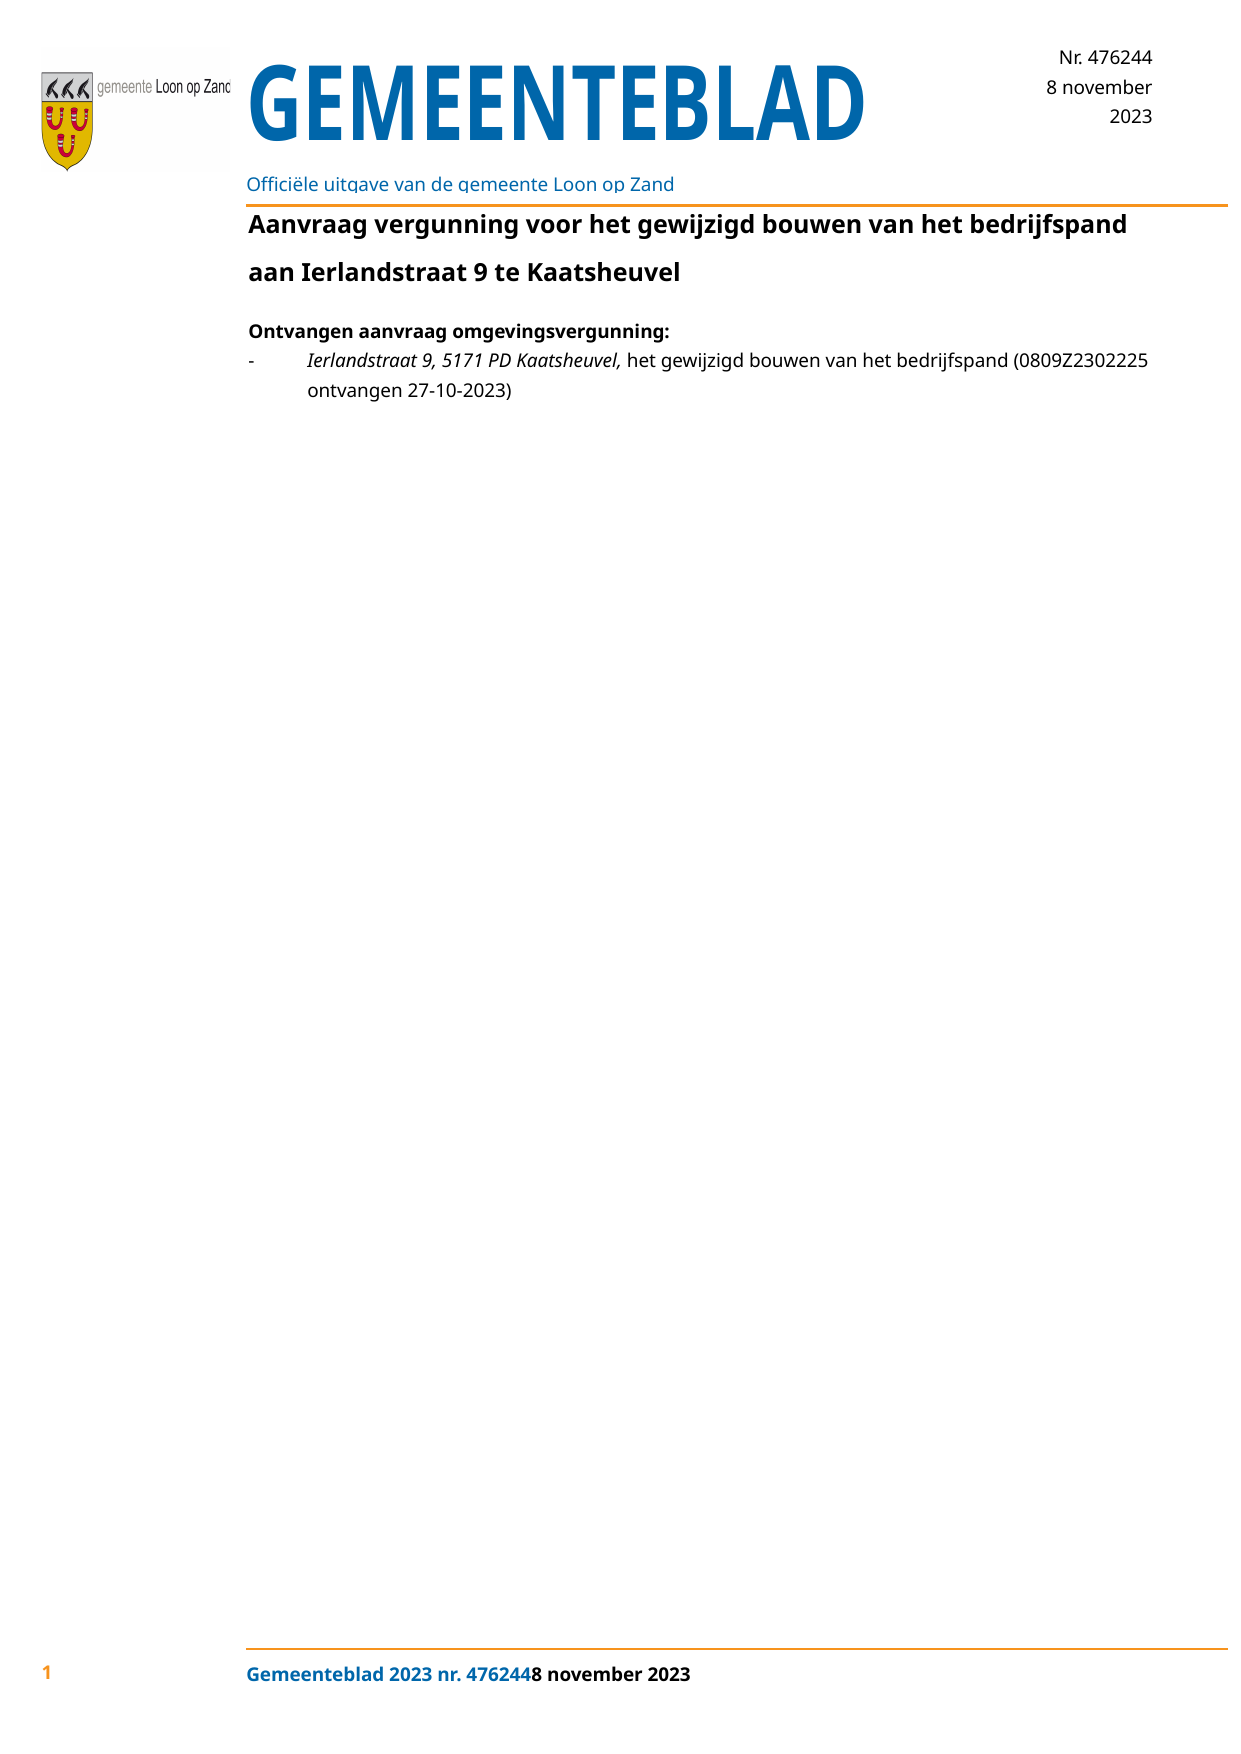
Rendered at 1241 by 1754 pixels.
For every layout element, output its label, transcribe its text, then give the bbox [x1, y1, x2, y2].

picture [41, 47, 231, 172]
list Ierlandstraat 9, 5171 PD Kaatsheuvel, het gewijzigd bouwen van het bedrijfspand (0809Z2302225 ontvangen 27-10-2023) [248, 347, 1152, 403]
text Ontvangen aanvraag omgevingsvergunning: [248, 318, 1152, 344]
text Aanvraag vergunning voor het gewijzigd bouwen van het bedrijfspand aan Ierlandstraat 9 te Kaatsheuvel [248, 207, 1152, 288]
